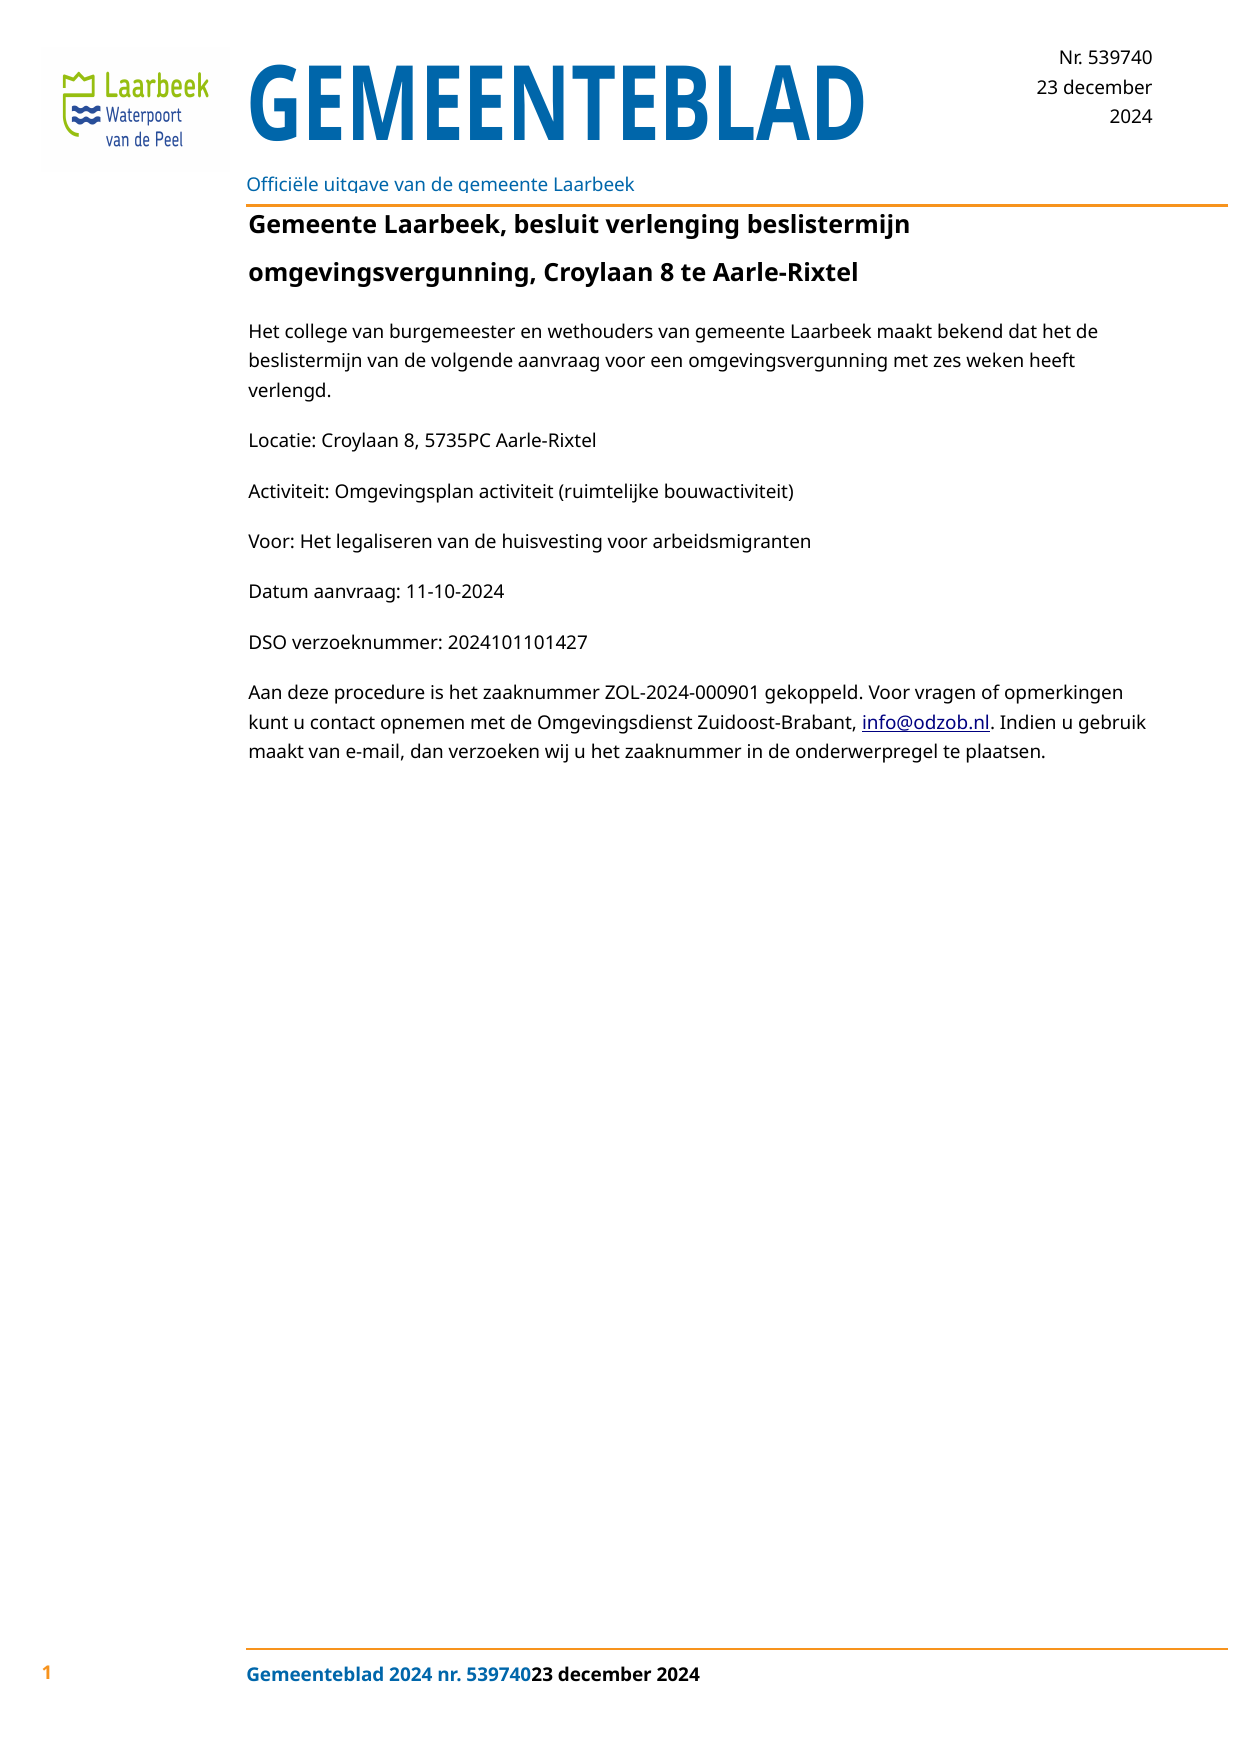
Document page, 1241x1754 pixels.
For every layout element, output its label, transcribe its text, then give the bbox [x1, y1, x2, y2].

text Activiteit: Omgevingsplan activiteit (ruimtelijke bouwactiviteit) [248, 478, 1152, 504]
text DSO verzoeknummer: 2024101101427 [248, 629, 1152, 655]
text Locatie: Croylaan 8, 5735PC Aarle-Rixtel [248, 427, 1152, 453]
text Het college van burgemeester en wethouders van gemeente Laarbeek maakt bekend dat het de beslistermijn van de volgende aanvraag voor een omgevingsvergunning met zes weken heeft verlengd. [248, 318, 1152, 403]
picture [41, 47, 231, 172]
text Voor: Het legaliseren van de huisvesting voor arbeidsmigranten [248, 528, 1152, 554]
text Gemeente Laarbeek, besluit verlenging beslistermijn omgevingsvergunning, Croylaan 8 te Aarle-Rixtel [248, 207, 1152, 288]
text Aan deze procedure is het zaaknummer ZOL-2024-000901 gekoppeld. Voor vragen of opmerkingen kunt u contact opnemen met de Omgevingsdienst Zuidoost-Brabant, info@odzob.nl. Indien u gebruik maakt van e-mail, dan verzoeken wij u het zaaknummer in de onderwerpregel te plaatsen. [248, 679, 1152, 764]
text Datum aanvraag: 11-10-2024 [248, 579, 1152, 604]
